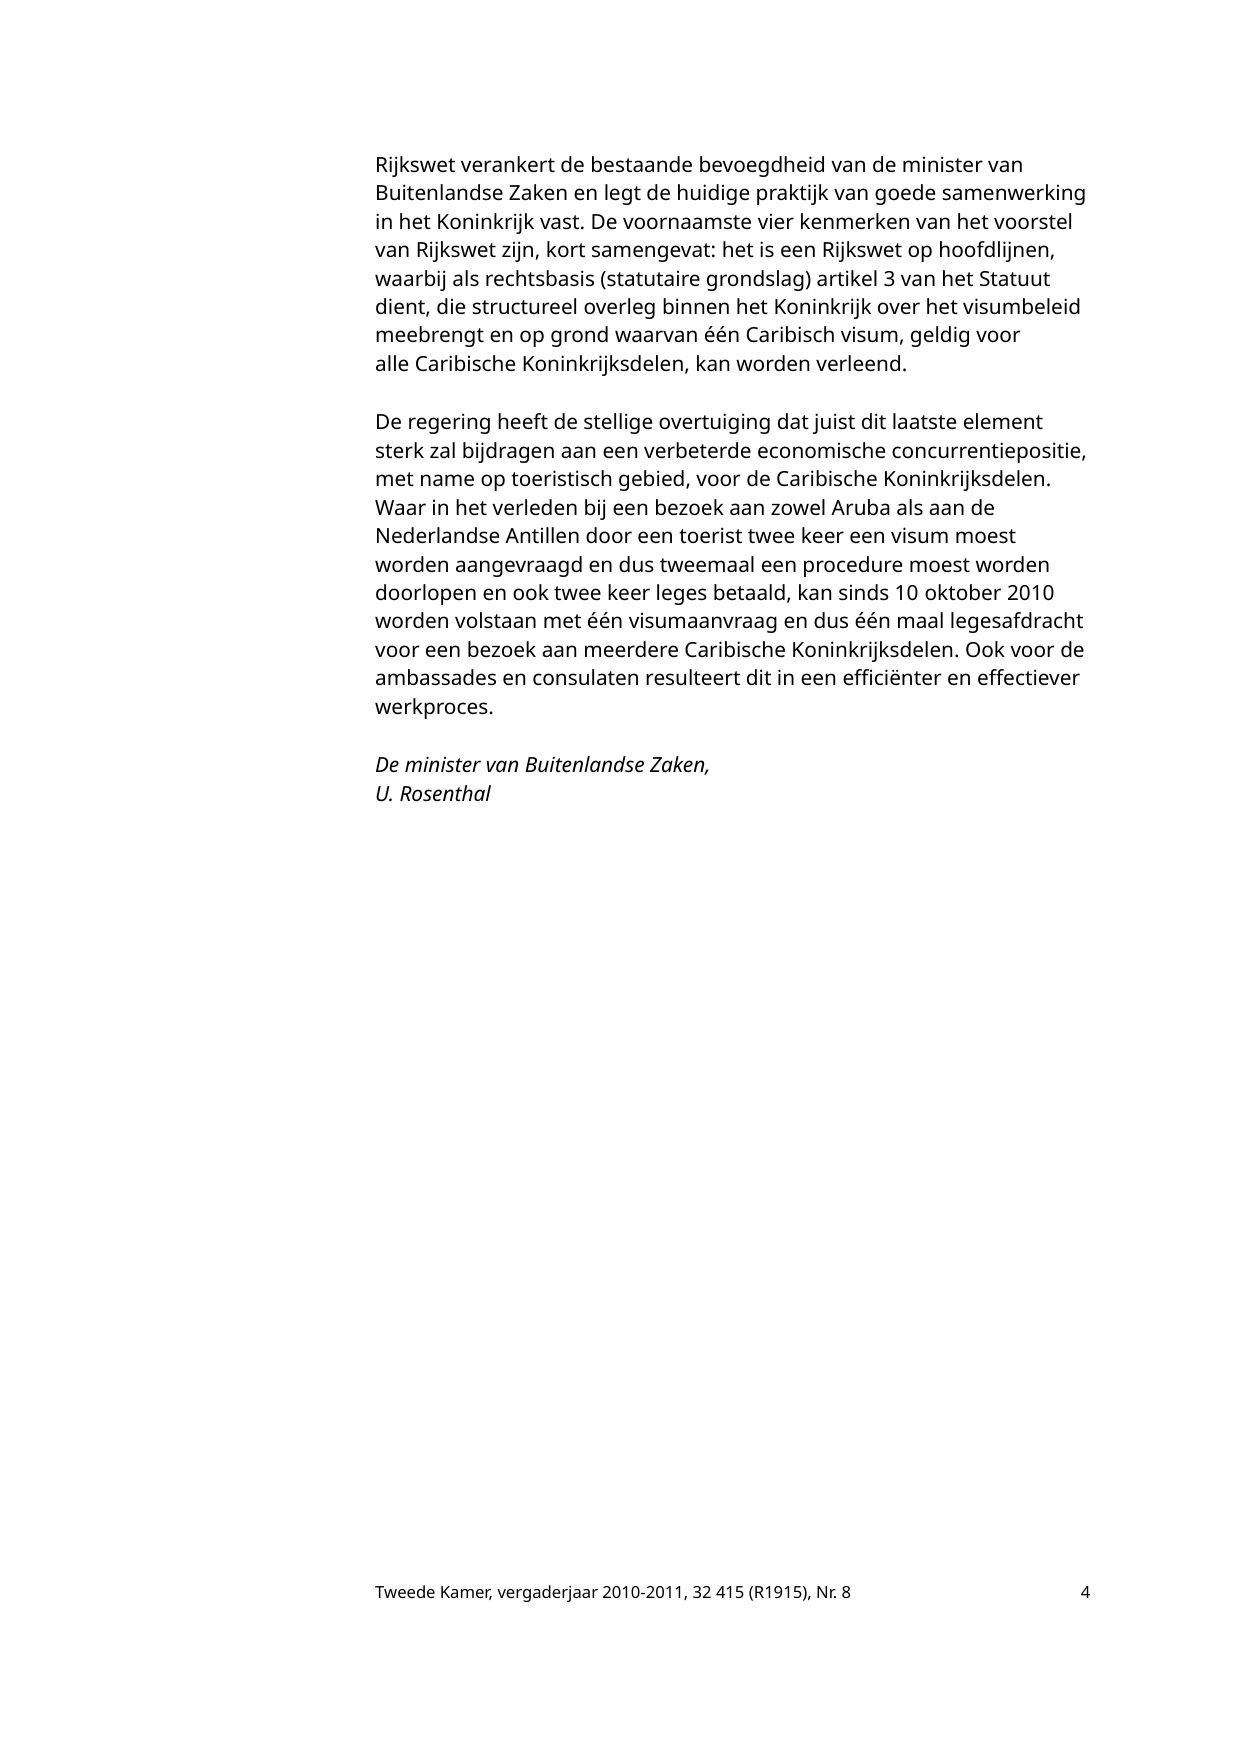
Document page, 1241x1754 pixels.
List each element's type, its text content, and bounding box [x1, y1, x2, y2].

text U. Rosenthal [375, 779, 1090, 807]
text De regering heeft de stellige overtuiging dat juist dit laatste element sterk zal bijdragen aan een verbeterde economische concurrentiepositie, met name op toeristisch gebied, voor de Caribische Koninkrijksdelen. Waar in het verleden bij een bezoek aan zowel Aruba als aan de Nederlandse Antillen door een toerist twee keer een visum moest worden aangevraagd en dus tweemaal een procedure moest worden doorlopen en ook twee keer leges betaald, kan sinds 10 oktober 2010 worden volstaan met één visumaanvraag en dus één maal legesafdracht voor een bezoek aan meerdere Caribische Koninkrijksdelen. Ook voor de ambassades en consulaten resulteert dit in een efficiënter en effectiever werkproces. [375, 407, 1090, 720]
text Rijkswet verankert de bestaande bevoegdheid van de minister van Buitenlandse Zaken en legt de huidige praktijk van goede samenwerking in het Koninkrijk vast. De voornaamste vier kenmerken van het voorstel van Rijkswet zijn, kort samengevat: het is een Rijkswet op hoofdlijnen, waarbij als rechtsbasis (statutaire grondslag) artikel 3 van het Statuut dient, die structureel overleg binnen het Koninkrijk over het visumbeleid meebrengt en op grond waarvan één Caribisch visum, geldig voor alle Caribische Koninkrijksdelen, kan worden verleend. [375, 150, 1090, 377]
text De minister van Buitenlandse Zaken, [375, 750, 1090, 779]
